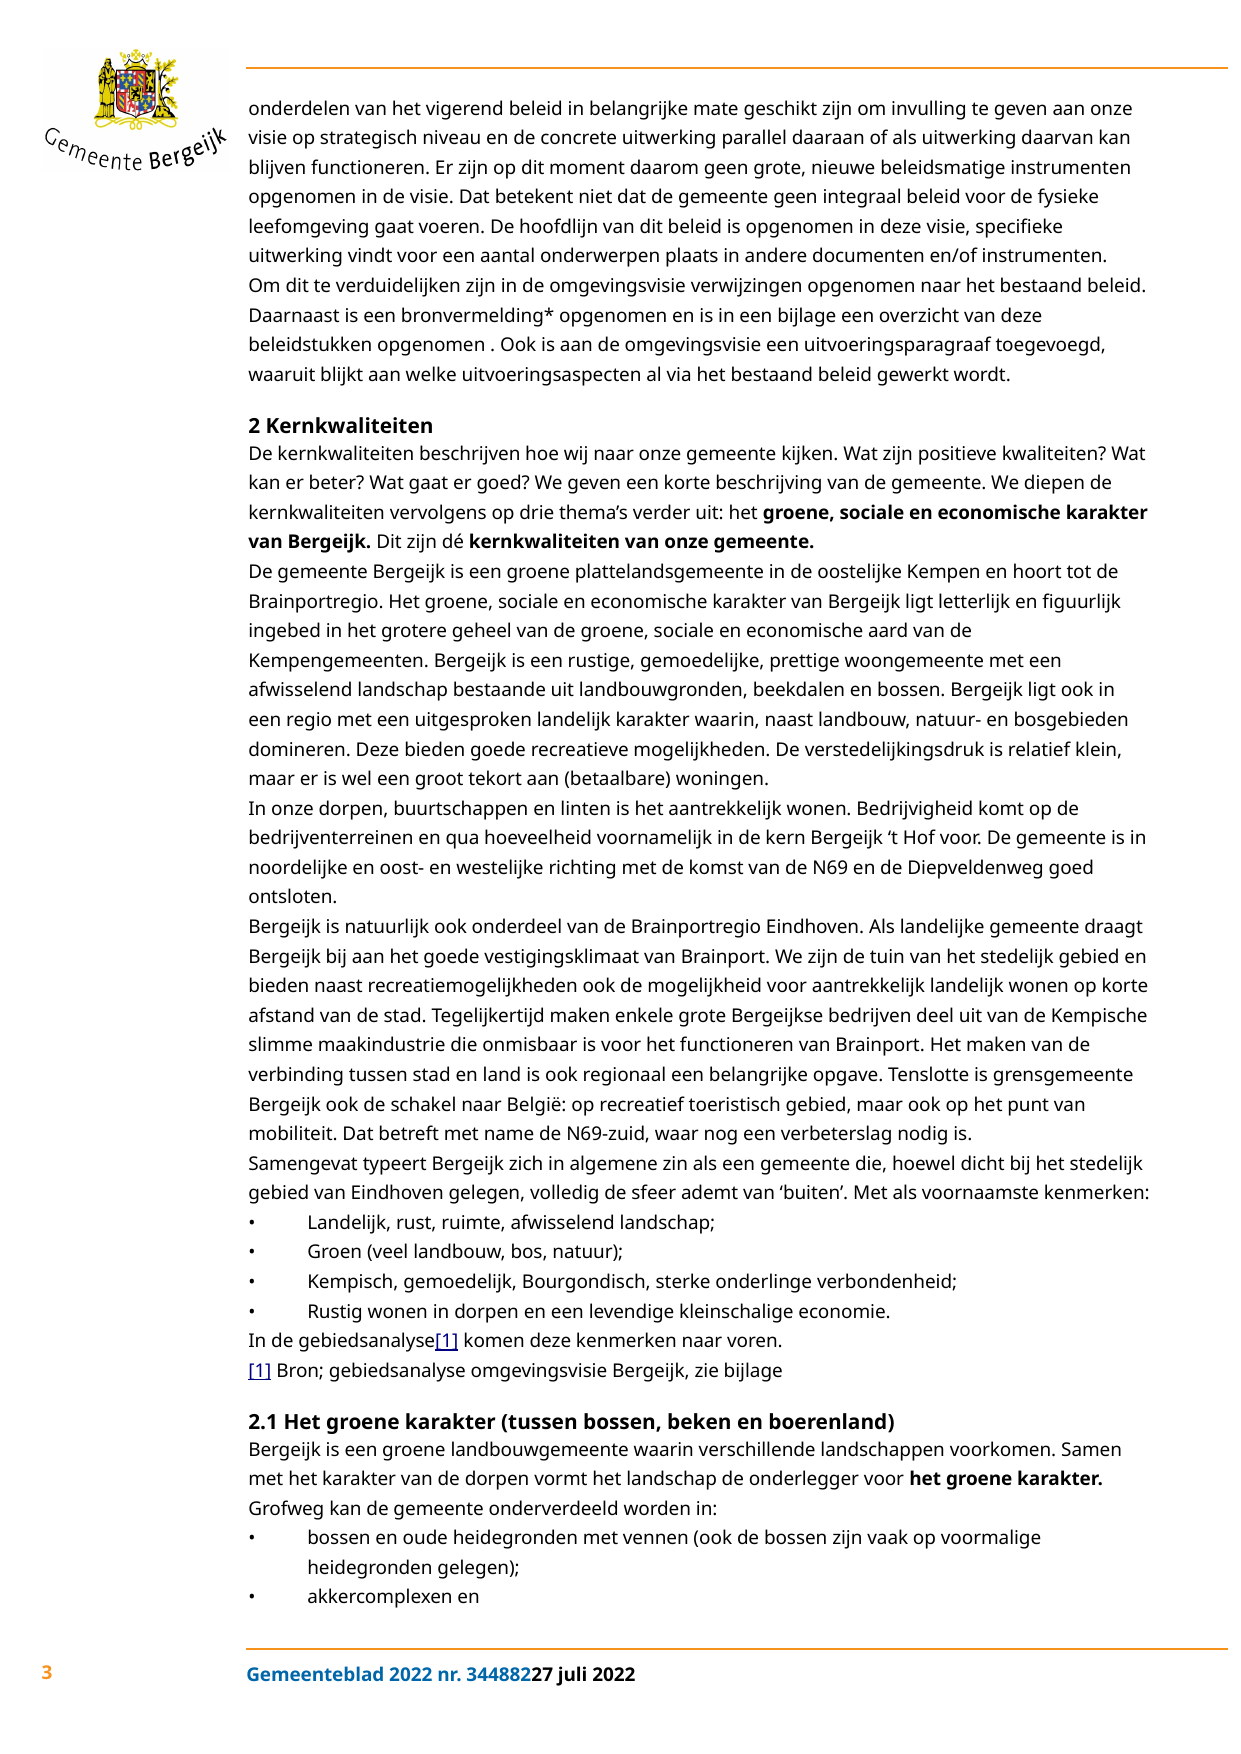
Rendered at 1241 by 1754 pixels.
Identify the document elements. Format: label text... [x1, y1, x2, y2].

text In de gebiedsanalyse[1] komen deze kenmerken naar voren. [248, 1327, 1152, 1353]
list Groen (veel landbouw, bos, natuur); [248, 1239, 1152, 1264]
text Samengevat typeert Bergeijk zich in algemene zin als een gemeente die, hoewel dicht bij het stedelijk gebied van Eindhoven gelegen, volledig de sfeer ademt van ‘buiten’. Met als voornaamste kenmerken: [248, 1150, 1152, 1205]
text Grofweg kan de gemeente onderverdeeld worden in: [248, 1495, 1152, 1521]
picture [41, 47, 231, 172]
text Bergeijk is een groene landbouwgemeente waarin verschillende landschappen voorkomen. Samen met het karakter van de dorpen vormt het landschap de onderlegger voor het groene karakter. [248, 1436, 1152, 1491]
list Landelijk, rust, ruimte, afwisselend landschap; [248, 1209, 1152, 1235]
text 2.1 Het groene karakter (tussen bossen, beken en boerenland) [248, 1407, 1152, 1436]
list Kempisch, gemoedelijk, Bourgondisch, sterke onderlinge verbondenheid; [248, 1268, 1152, 1294]
list akkercomplexen en [248, 1584, 1152, 1609]
list bossen en oude heidegronden met vennen (ook de bossen zijn vaak op voormalige heidegronden gelegen); [248, 1524, 1152, 1580]
text 2 Kernkwaliteiten [248, 411, 1152, 440]
text [1] Bron; gebiedsanalyse omgevingsvisie Bergeijk, zie bijlage [248, 1357, 1152, 1383]
text Bergeijk is natuurlijk ook onderdeel van de Brainportregio Eindhoven. Als landelijke gemeente draagt Bergeijk bij aan het goede vestigingsklimaat van Brainport. We zijn de tuin van het stedelijk gebied en bieden naast recreatiemogelijkheden ook de mogelijkheid voor aantrekkelijk landelijk wonen op korte afstand van de stad. Tegelijkertijd maken enkele grote Bergeijkse bedrijven deel uit van de Kempische slimme maakindustrie die onmisbaar is voor het functioneren van Brainport. Het maken van de verbinding tussen stad en land is ook regionaal een belangrijke opgave. Tenslotte is grensgemeente Bergeijk ook de schakel naar België: op recreatief toeristisch gebied, maar ook op het punt van mobiliteit. Dat betreft met name de N69-zuid, waar nog een verbeterslag nodig is. [248, 913, 1152, 1146]
text De kernkwaliteiten beschrijven hoe wij naar onze gemeente kijken. Wat zijn positieve kwaliteiten? Wat kan er beter? Wat gaat er goed? We geven een korte beschrijving van de gemeente. We diepen de kernkwaliteiten vervolgens op drie thema’s verder uit: het groene, sociale en economische karakter van Bergeijk. Dit zijn dé kernkwaliteiten van onze gemeente. [248, 440, 1152, 554]
text De gemeente Bergeijk is een groene plattelandsgemeente in de oostelijke Kempen en hoort tot de Brainportregio. Het groene, sociale en economische karakter van Bergeijk ligt letterlijk en figuurlijk ingebed in het grotere geheel van de groene, sociale en economische aard van de Kempengemeenten. Bergeijk is een rustige, gemoedelijke, prettige woongemeente met een afwisselend landschap bestaande uit landbouwgronden, beekdalen en bossen. Bergeijk ligt ook in een regio met een uitgesproken landelijk karakter waarin, naast landbouw, natuur- en bosgebieden domineren. Deze bieden goede recreatieve mogelijkheden. De verstedelijkingsdruk is relatief klein, maar er is wel een groot tekort aan (betaalbare) woningen. [248, 558, 1152, 791]
text In onze dorpen, buurtschappen en linten is het aantrekkelijk wonen. Bedrijvigheid komt op de bedrijventerreinen en qua hoeveelheid voornamelijk in de kern Bergeijk ‘t Hof voor. De gemeente is in noordelijke en oost- en westelijke richting met de komst van de N69 en de Diepveldenweg goed ontsloten. [248, 795, 1152, 909]
text onderdelen van het vigerend beleid in belangrijke mate geschikt zijn om invulling te geven aan onze visie op strategisch niveau en de concrete uitwerking parallel daaraan of als uitwerking daarvan kan blijven functioneren. Er zijn op dit moment daarom geen grote, nieuwe beleidsmatige instrumenten opgenomen in de visie. Dat betekent niet dat de gemeente geen integraal beleid voor de fysieke leefomgeving gaat voeren. De hoofdlijn van dit beleid is opgenomen in deze visie, specifieke uitwerking vindt voor een aantal onderwerpen plaats in andere documenten en/of instrumenten. [248, 95, 1152, 268]
text Om dit te verduidelijken zijn in de omgevingsvisie verwijzingen opgenomen naar het bestaand beleid. Daarnaast is een bronvermelding* opgenomen en is in een bijlage een overzicht van deze beleidstukken opgenomen . Ook is aan de omgevingsvisie een uitvoeringsparagraaf toegevoegd, waaruit blijkt aan welke uitvoeringsaspecten al via het bestaand beleid gewerkt wordt. [248, 272, 1152, 387]
list Rustig wonen in dorpen en een levendige kleinschalige economie. [248, 1298, 1152, 1323]
